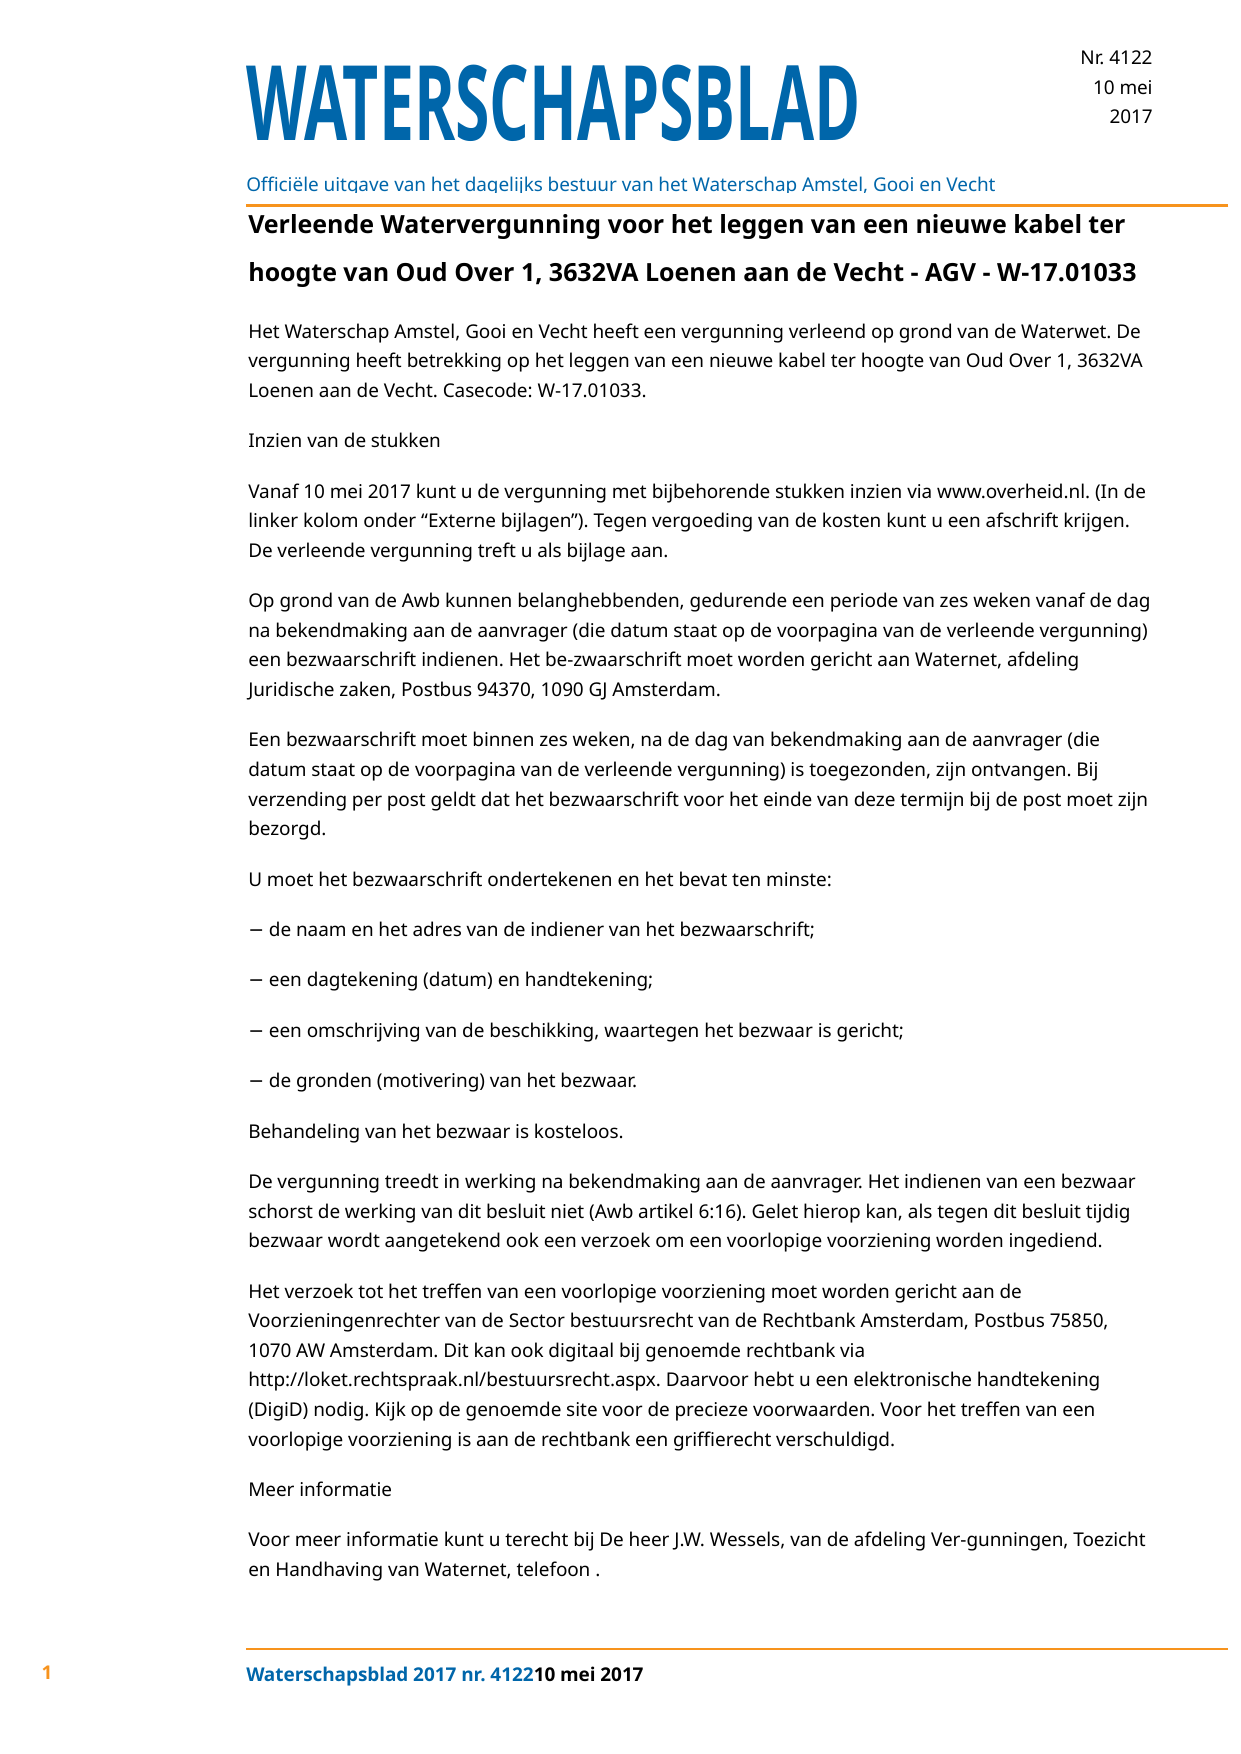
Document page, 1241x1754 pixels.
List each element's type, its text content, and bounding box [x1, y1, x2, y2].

text Voor meer informatie kunt u terecht bij De heer J.W. Wessels, van de afdeling Ver-gunningen, Toezicht en Handhaving van Waternet, telefoon . [248, 1527, 1152, 1582]
text − een omschrijving van de beschikking, waartegen het bezwaar is gericht; [248, 1017, 1152, 1043]
text Inzien van de stukken [248, 427, 1152, 453]
text Een bezwaarschrift moet binnen zes weken, na de dag van bekendmaking aan de aanvrager (die datum staat op de voorpagina van de verleende vergunning) is toegezonden, zijn ontvangen. Bij verzending per post geldt dat het bezwaarschrift voor het einde van deze termijn bij de post moet zijn bezorgd. [248, 727, 1152, 841]
text Op grond van de Awb kunnen belanghebbenden, gedurende een periode van zes weken vanaf de dag na bekendmaking aan de aanvrager (die datum staat op de voorpagina van de verleende vergunning) een bezwaarschrift indienen. Het be-zwaarschrift moet worden gericht aan Waternet, afdeling Juridische zaken, Postbus 94370, 1090 GJ Amsterdam. [248, 587, 1152, 702]
text − een dagtekening (datum) en handtekening; [248, 967, 1152, 992]
text Verleende Watervergunning voor het leggen van een nieuwe kabel ter hoogte van Oud Over 1, 3632VA Loenen aan de Vecht - AGV - W-17.01033 [248, 207, 1152, 288]
text Het verzoek tot het treffen van een voorlopige voorziening moet worden gericht aan de Voorzieningenrechter van de Sector bestuursrecht van de Rechtbank Amsterdam, Postbus 75850, 1070 AW Amsterdam. Dit kan ook digitaal bij genoemde rechtbank via http://loket.rechtspraak.nl/bestuursrecht.aspx. Daarvoor hebt u een elektronische handtekening (DigiD) nodig. Kijk op de genoemde site voor de precieze voorwaarden. Voor het treffen van een voorlopige voorziening is aan de rechtbank een griffierecht verschuldigd. [248, 1278, 1152, 1452]
text Meer informatie [248, 1476, 1152, 1502]
text Behandeling van het bezwaar is kosteloos. [248, 1118, 1152, 1144]
picture [41, 47, 231, 172]
text − de naam en het adres van de indiener van het bezwaarschrift; [248, 916, 1152, 942]
text U moet het bezwaarschrift ondertekenen en het bevat ten minste: [248, 866, 1152, 892]
text Het Waterschap Amstel, Gooi en Vecht heeft een vergunning verleend op grond van de Waterwet. De vergunning heeft betrekking op het leggen van een nieuwe kabel ter hoogte van Oud Over 1, 3632VA Loenen aan de Vecht. Casecode: W-17.01033. [248, 318, 1152, 403]
text Vanaf 10 mei 2017 kunt u de vergunning met bijbehorende stukken inzien via www.overheid.nl. (In de linker kolom onder “Externe bijlagen”). Tegen vergoeding van de kosten kunt u een afschrift krijgen. De verleende vergunning treft u als bijlage aan. [248, 478, 1152, 563]
text − de gronden (motivering) van het bezwaar. [248, 1067, 1152, 1093]
text De vergunning treedt in werking na bekendmaking aan de aanvrager. Het indienen van een bezwaar schorst de werking van dit besluit niet (Awb artikel 6:16). Gelet hierop kan, als tegen dit besluit tijdig bezwaar wordt aangetekend ook een verzoek om een voorlopige voorziening worden ingediend. [248, 1168, 1152, 1253]
